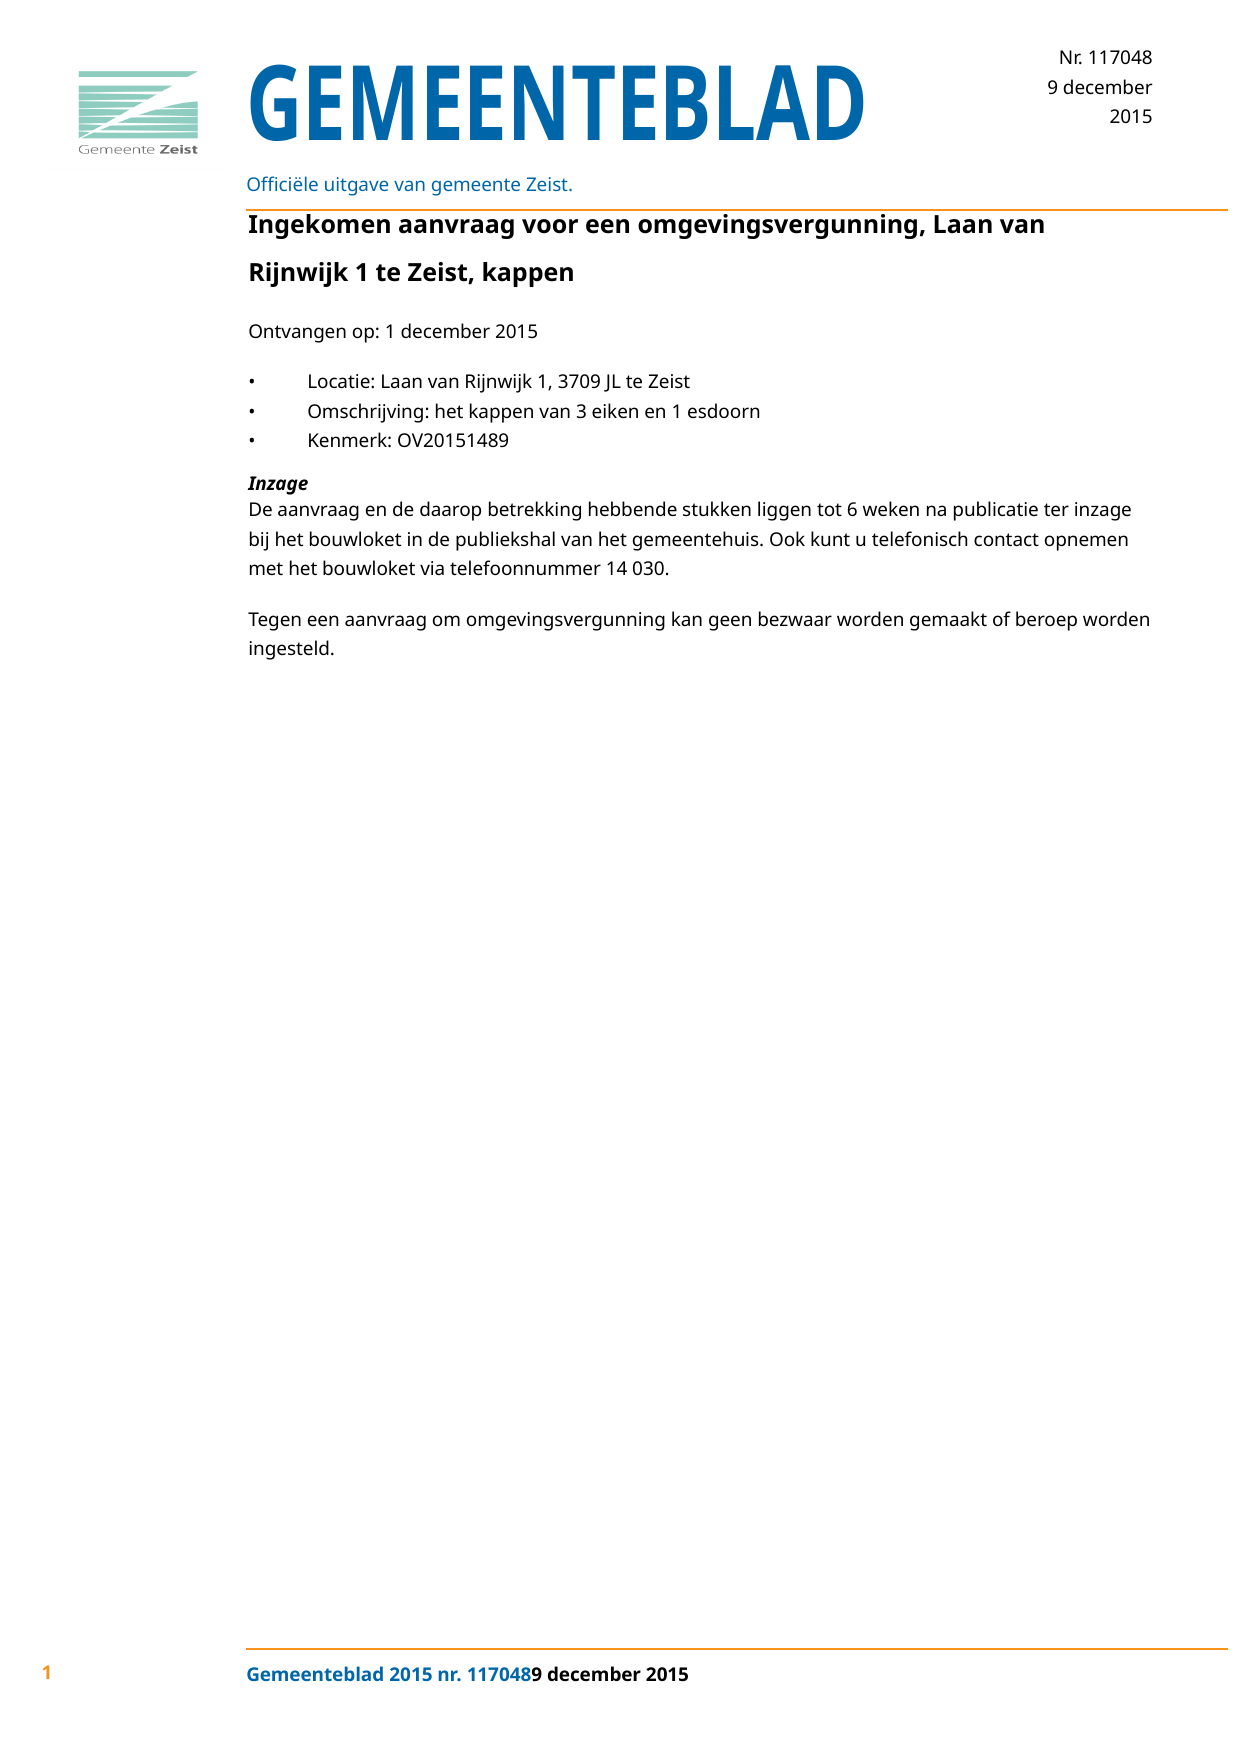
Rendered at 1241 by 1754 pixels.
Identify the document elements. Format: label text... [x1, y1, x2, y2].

text Ontvangen op: 1 december 2015 [248, 318, 1152, 344]
text De aanvraag en de daarop betrekking hebbende stukken liggen tot 6 weken na publicatie ter inzage bij het bouwloket in de publiekshal van het gemeentehuis. Ook kunt u telefonisch contact opnemen met het bouwloket via telefoonnummer 14 030. [248, 496, 1152, 581]
text Ingekomen aanvraag voor een omgevingsvergunning, Laan van Rijnwijk 1 te Zeist, kappen [248, 211, 1152, 288]
picture [41, 47, 231, 172]
list Locatie: Laan van Rijnwijk 1, 3709 JL te Zeist [248, 368, 1152, 394]
text Tegen een aanvraag om omgevingsvergunning kan geen bezwaar worden gemaakt of beroep worden ingesteld. [248, 606, 1152, 661]
text Inzage [248, 471, 1152, 496]
list Kenmerk: OV20151489 [248, 427, 1152, 453]
list Omschrijving: het kappen van 3 eiken en 1 esdoorn [248, 398, 1152, 424]
